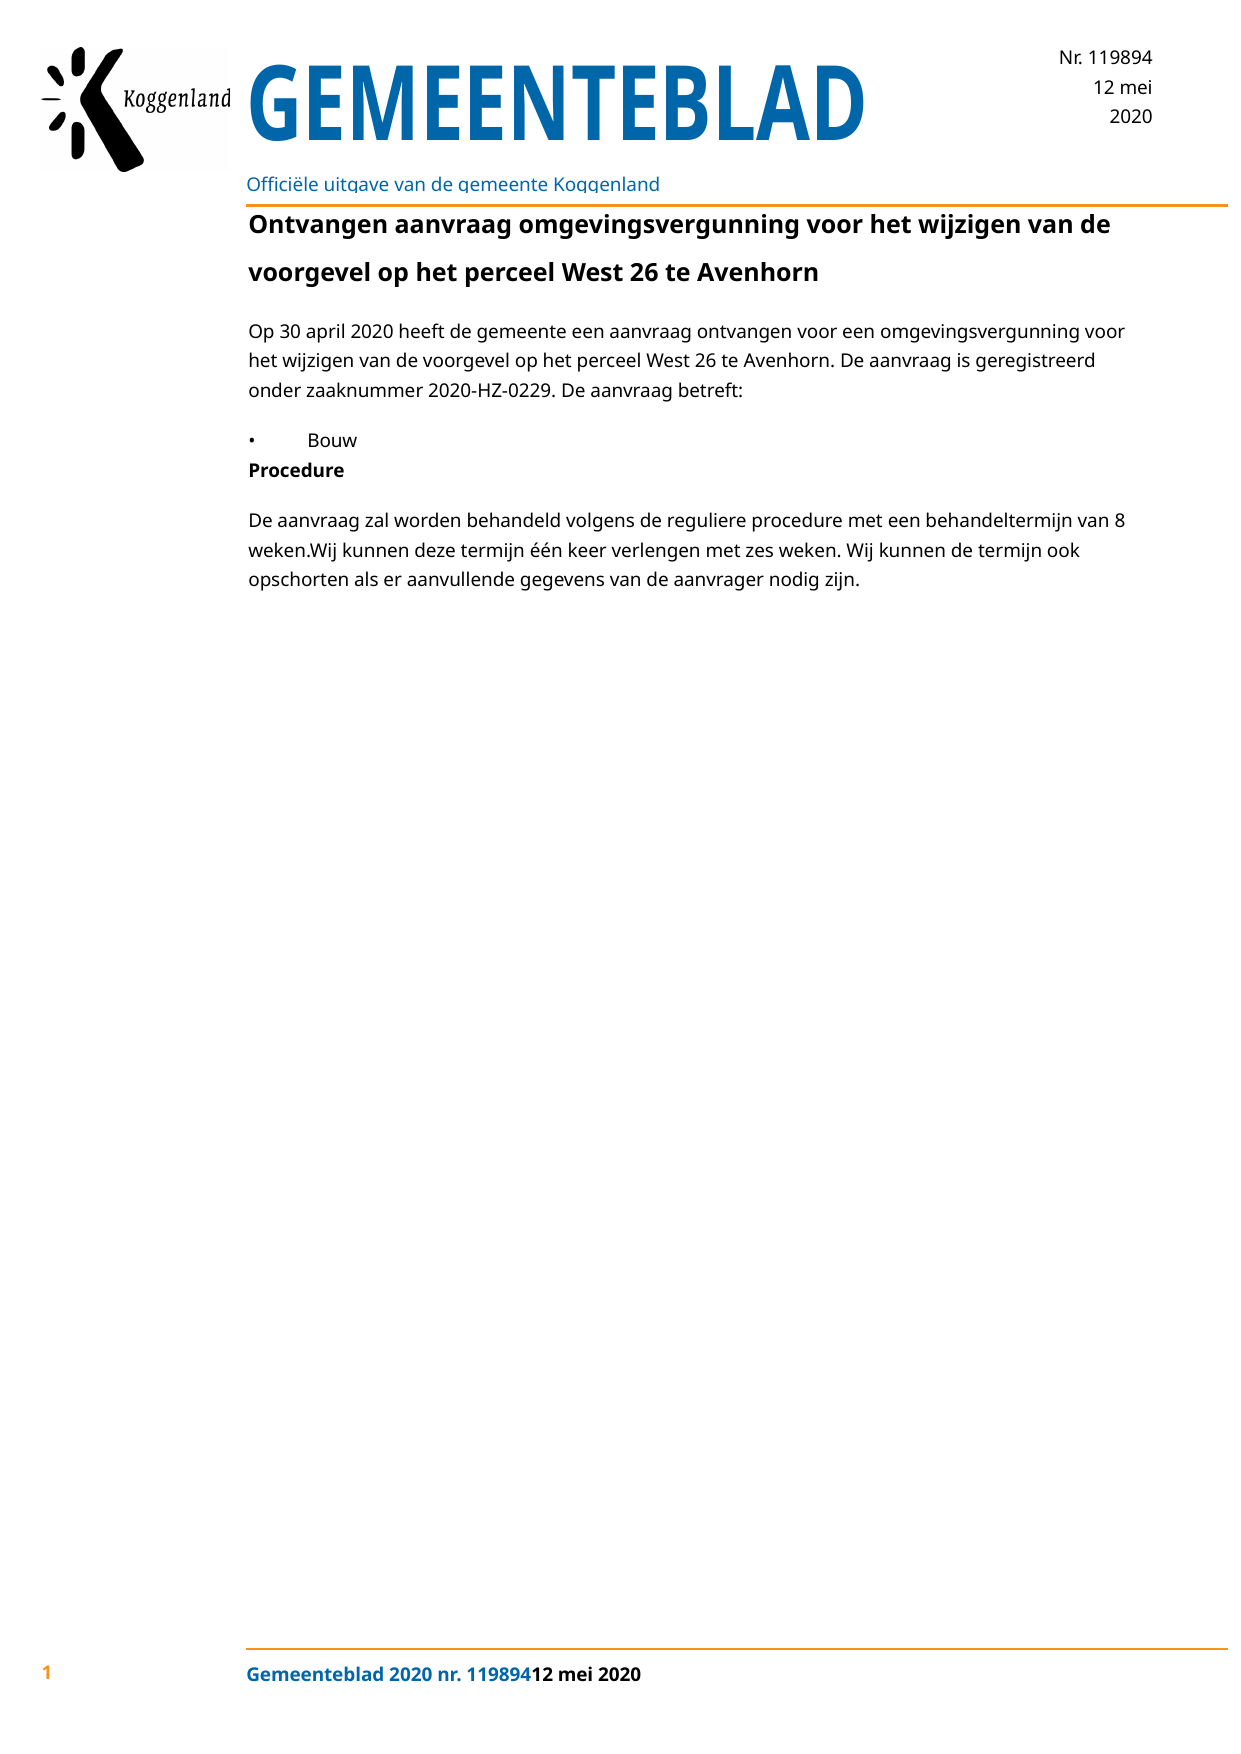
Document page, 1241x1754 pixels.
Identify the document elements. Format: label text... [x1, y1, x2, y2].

text Op 30 april 2020 heeft de gemeente een aanvraag ontvangen voor een omgevingsvergunning voor het wijzigen van de voorgevel op het perceel West 26 te Avenhorn. De aanvraag is geregistreerd onder zaaknummer 2020-HZ-0229. De aanvraag betreft: [248, 318, 1152, 403]
list Bouw [248, 427, 1152, 453]
text De aanvraag zal worden behandeld volgens de reguliere procedure met een behandeltermijn van 8 weken.Wij kunnen deze termijn één keer verlengen met zes weken. Wij kunnen de termijn ook opschorten als er aanvullende gegevens van de aanvrager nodig zijn. [248, 507, 1152, 592]
picture [41, 47, 231, 172]
text Ontvangen aanvraag omgevingsvergunning voor het wijzigen van de voorgevel op het perceel West 26 te Avenhorn [248, 207, 1152, 288]
text Procedure [248, 457, 1152, 483]
